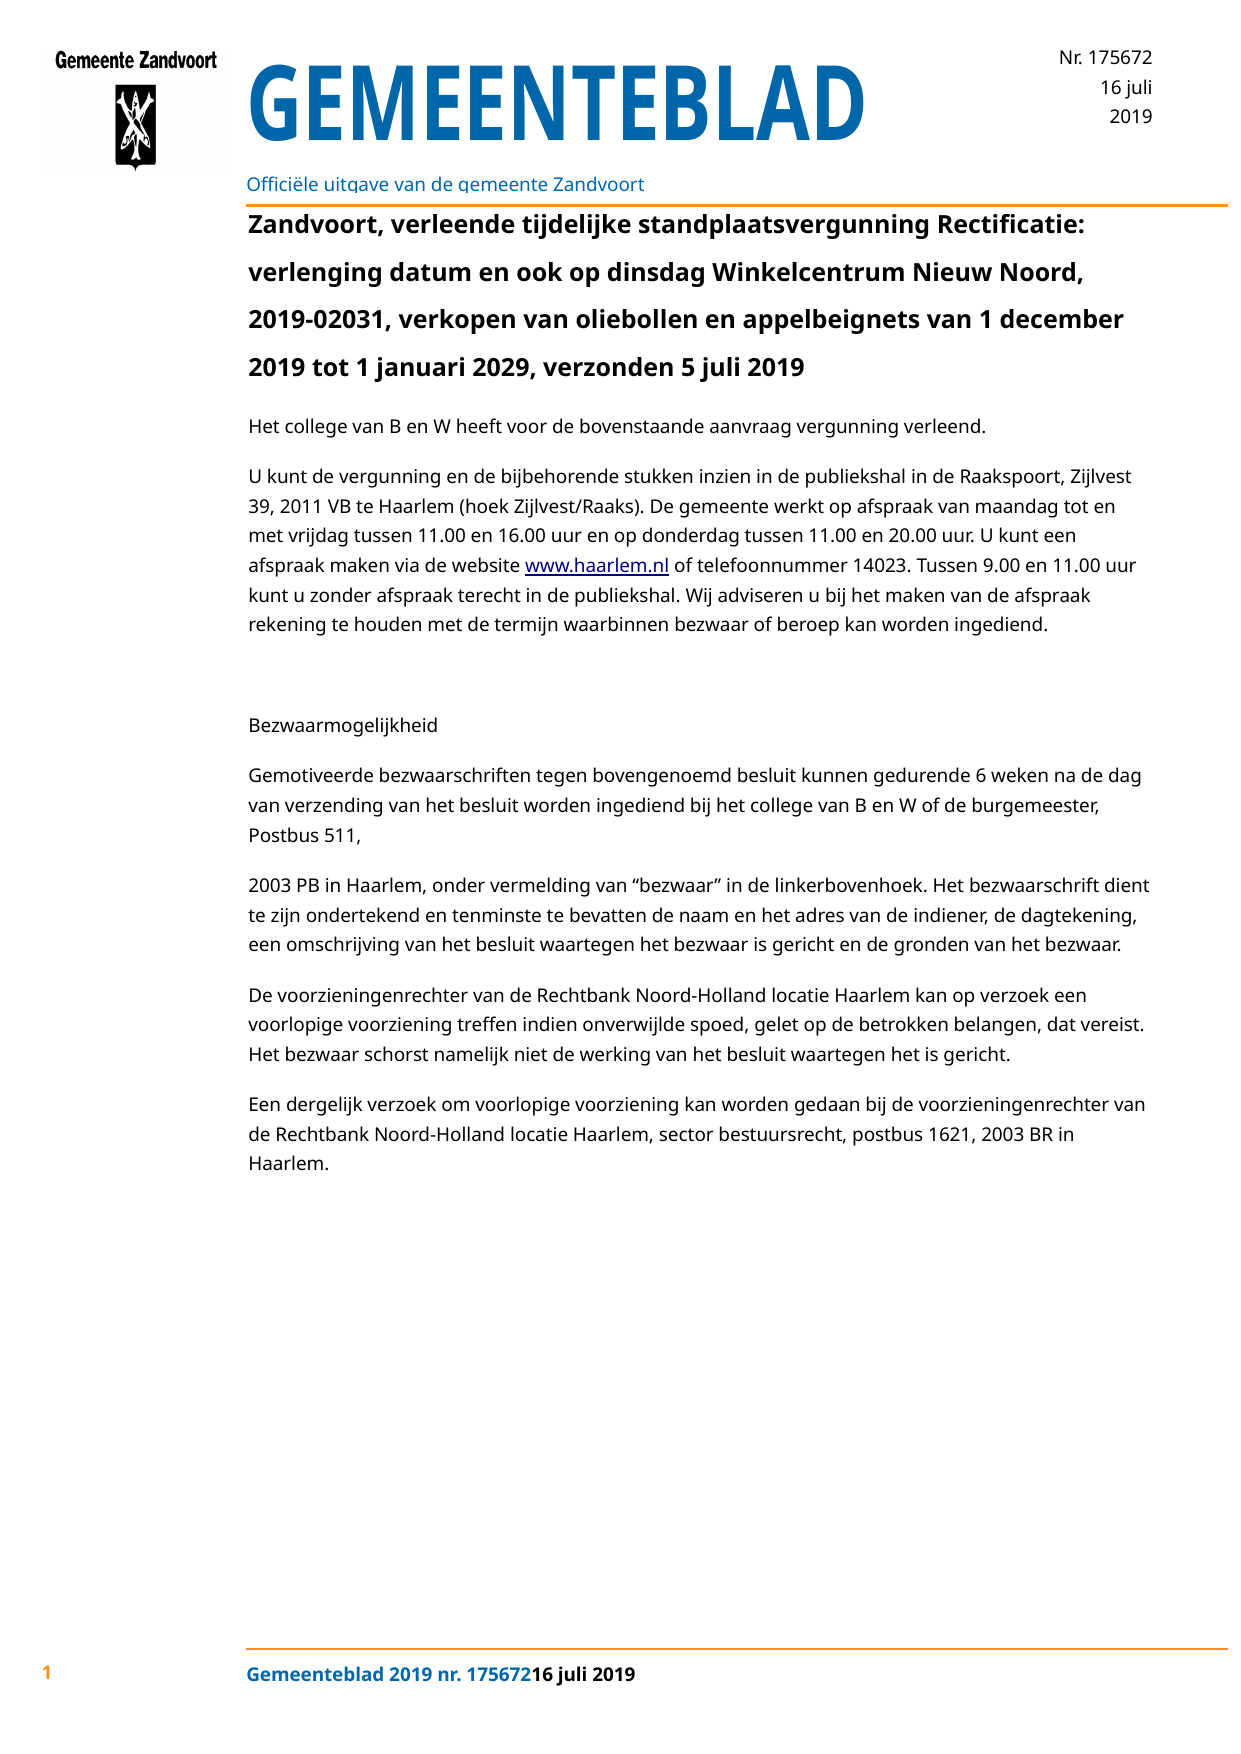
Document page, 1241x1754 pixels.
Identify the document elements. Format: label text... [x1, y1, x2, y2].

picture [41, 47, 231, 172]
text Bezwaarmogelijkheid [248, 712, 1152, 738]
text 2003 PB in Haarlem, onder vermelding van “bezwaar” in de linkerbovenhoek. Het bezwaarschrift dient te zijn ondertekend en tenminste te bevatten de naam en het adres van de indiener, de dagtekening, een omschrijving van het besluit waartegen het bezwaar is gericht en de gronden van het bezwaar. [248, 872, 1152, 957]
text Een dergelijk verzoek om voorlopige voorziening kan worden gedaan bij de voorzieningenrechter van de Rechtbank Noord-Holland locatie Haarlem, sector bestuursrecht, postbus 1621, 2003 BR in Haarlem. [248, 1091, 1152, 1176]
text Zandvoort, verleende tijdelijke standplaatsvergunning Rectificatie: verlenging datum en ook op dinsdag Winkelcentrum Nieuw Noord, 2019-02031, verkopen van oliebollen en appelbeignets van 1 december 2019 tot 1 januari 2029, verzonden 5 juli 2019 [248, 207, 1152, 384]
text Gemotiveerde bezwaarschriften tegen bovengenoemd besluit kunnen gedurende 6 weken na de dag van verzending van het besluit worden ingediend bij het college van B en W of de burgemeester, Postbus 511, [248, 763, 1152, 848]
text Het college van B en W heeft voor de bovenstaande aanvraag vergunning verleend. [248, 413, 1152, 439]
text U kunt de vergunning en de bijbehorende stukken inzien in de publiekshal in de Raakspoort, Zijlvest 39, 2011 VB te Haarlem (hoek Zijlvest/Raaks). De gemeente werkt op afspraak van maandag tot en met vrijdag tussen 11.00 en 16.00 uur en op donderdag tussen 11.00 en 20.00 uur. U kunt een afspraak maken via de website www.haarlem.nl of telefoonnummer 14023. Tussen 9.00 en 11.00 uur kunt u zonder afspraak terecht in de publiekshal. Wij adviseren u bij het maken van de afspraak rekening te houden met de termijn waarbinnen bezwaar of beroep kan worden ingediend. [248, 463, 1152, 637]
text De voorzieningenrechter van de Rechtbank Noord-Holland locatie Haarlem kan op verzoek een voorlopige voorziening treffen indien onverwijlde spoed, gelet op de betrokken belangen, dat vereist. Het bezwaar schorst namelijk niet de werking van het besluit waartegen het is gericht. [248, 982, 1152, 1067]
